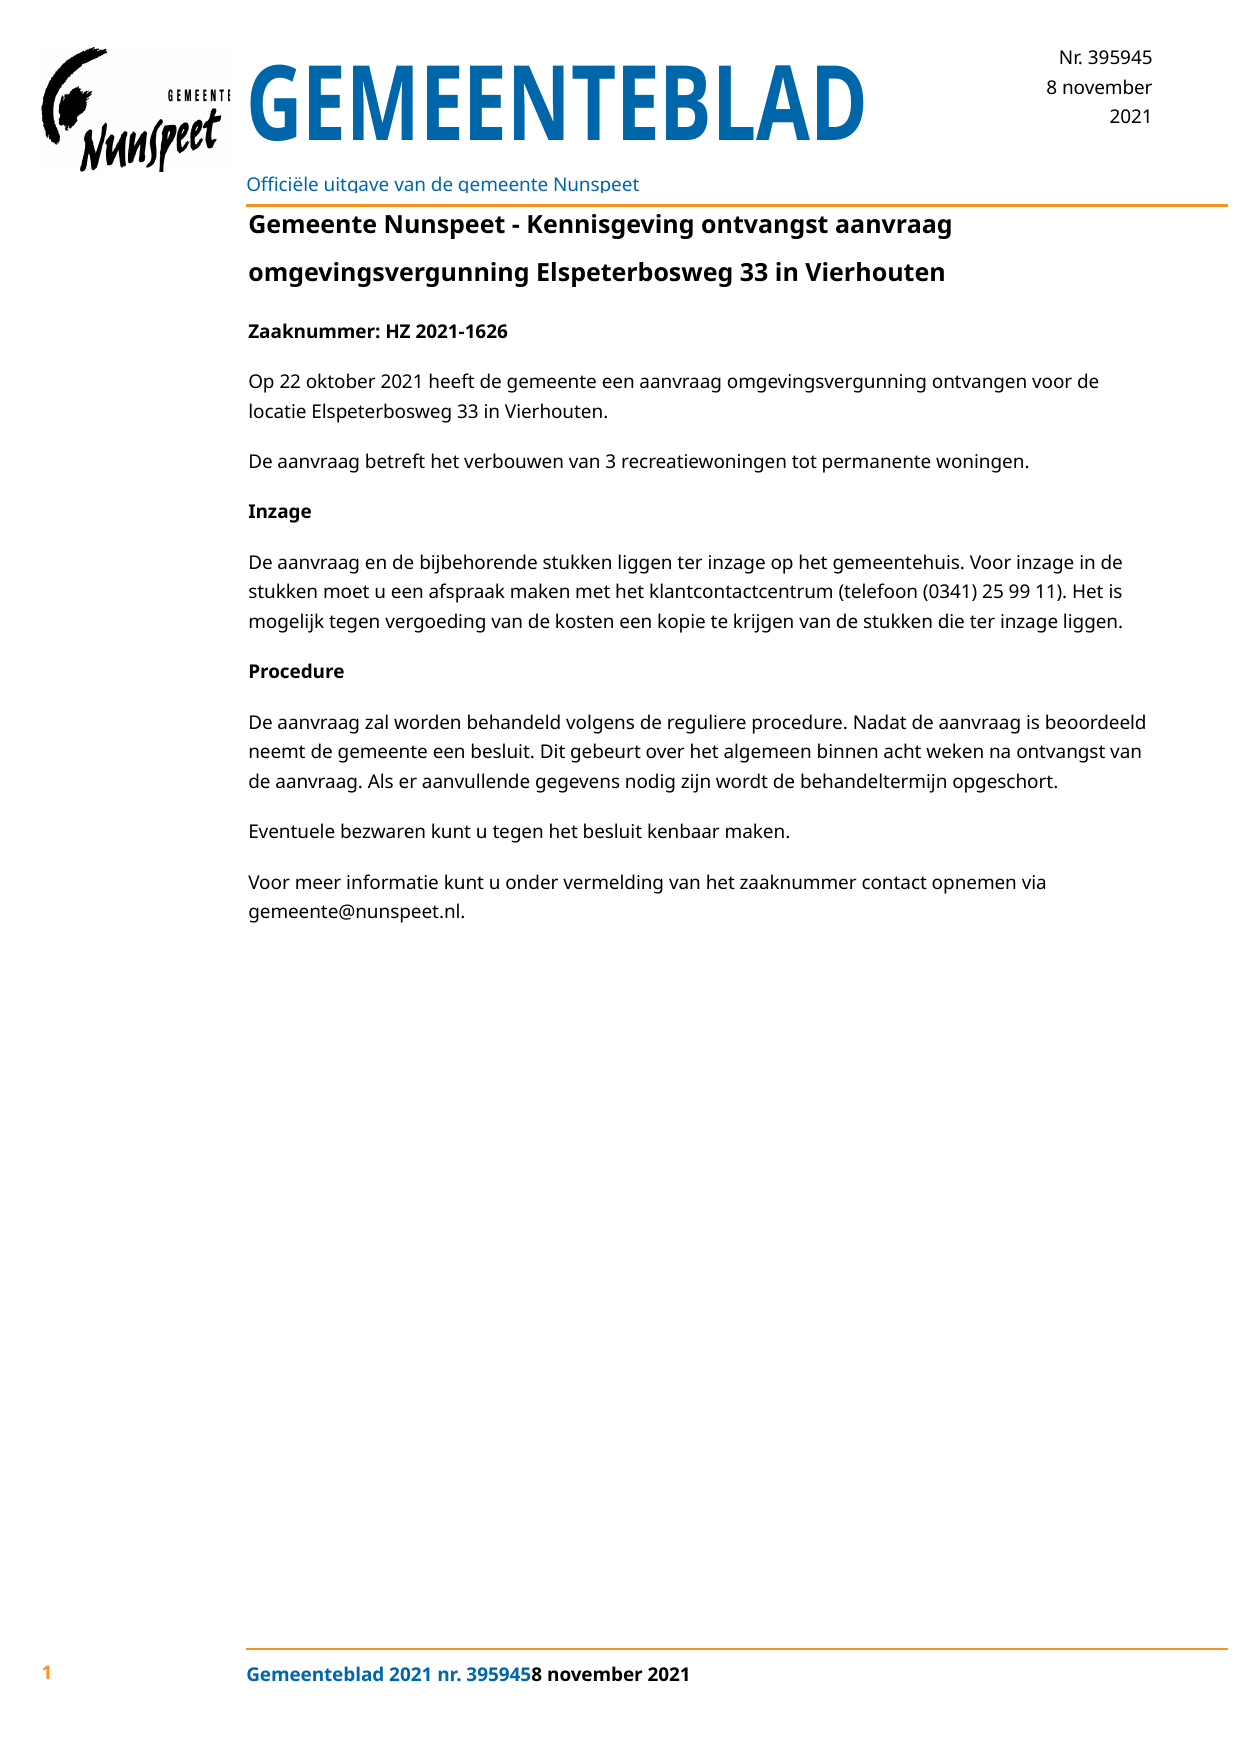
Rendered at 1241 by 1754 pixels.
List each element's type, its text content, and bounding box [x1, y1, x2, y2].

text De aanvraag en de bijbehorende stukken liggen ter inzage op het gemeentehuis. Voor inzage in de stukken moet u een afspraak maken met het klantcontactcentrum (telefoon (0341) 25 99 11). Het is mogelijk tegen vergoeding van de kosten een kopie te krijgen van de stukken die ter inzage liggen. [248, 549, 1152, 634]
text De aanvraag betreft het verbouwen van 3 recreatiewoningen tot permanente woningen. [248, 448, 1152, 474]
text Op 22 oktober 2021 heeft de gemeente een aanvraag omgevingsvergunning ontvangen voor de locatie Elspeterbosweg 33 in Vierhouten. [248, 368, 1152, 424]
text Procedure [248, 659, 1152, 684]
picture [41, 47, 231, 172]
text Gemeente Nunspeet - Kennisgeving ontvangst aanvraag omgevingsvergunning Elspeterbosweg 33 in Vierhouten [248, 207, 1152, 288]
text Inzage [248, 499, 1152, 524]
text Eventuele bezwaren kunt u tegen het besluit kenbaar maken. [248, 819, 1152, 844]
text Zaaknummer: HZ 2021-1626 [248, 318, 1152, 344]
text De aanvraag zal worden behandeld volgens de reguliere procedure. Nadat de aanvraag is beoordeeld neemt de gemeente een besluit. Dit gebeurt over het algemeen binnen acht weken na ontvangst van de aanvraag. Als er aanvullende gegevens nodig zijn wordt de behandeltermijn opgeschort. [248, 709, 1152, 794]
text Voor meer informatie kunt u onder vermelding van het zaaknummer contact opnemen via gemeente@nunspeet.nl. [248, 869, 1152, 924]
